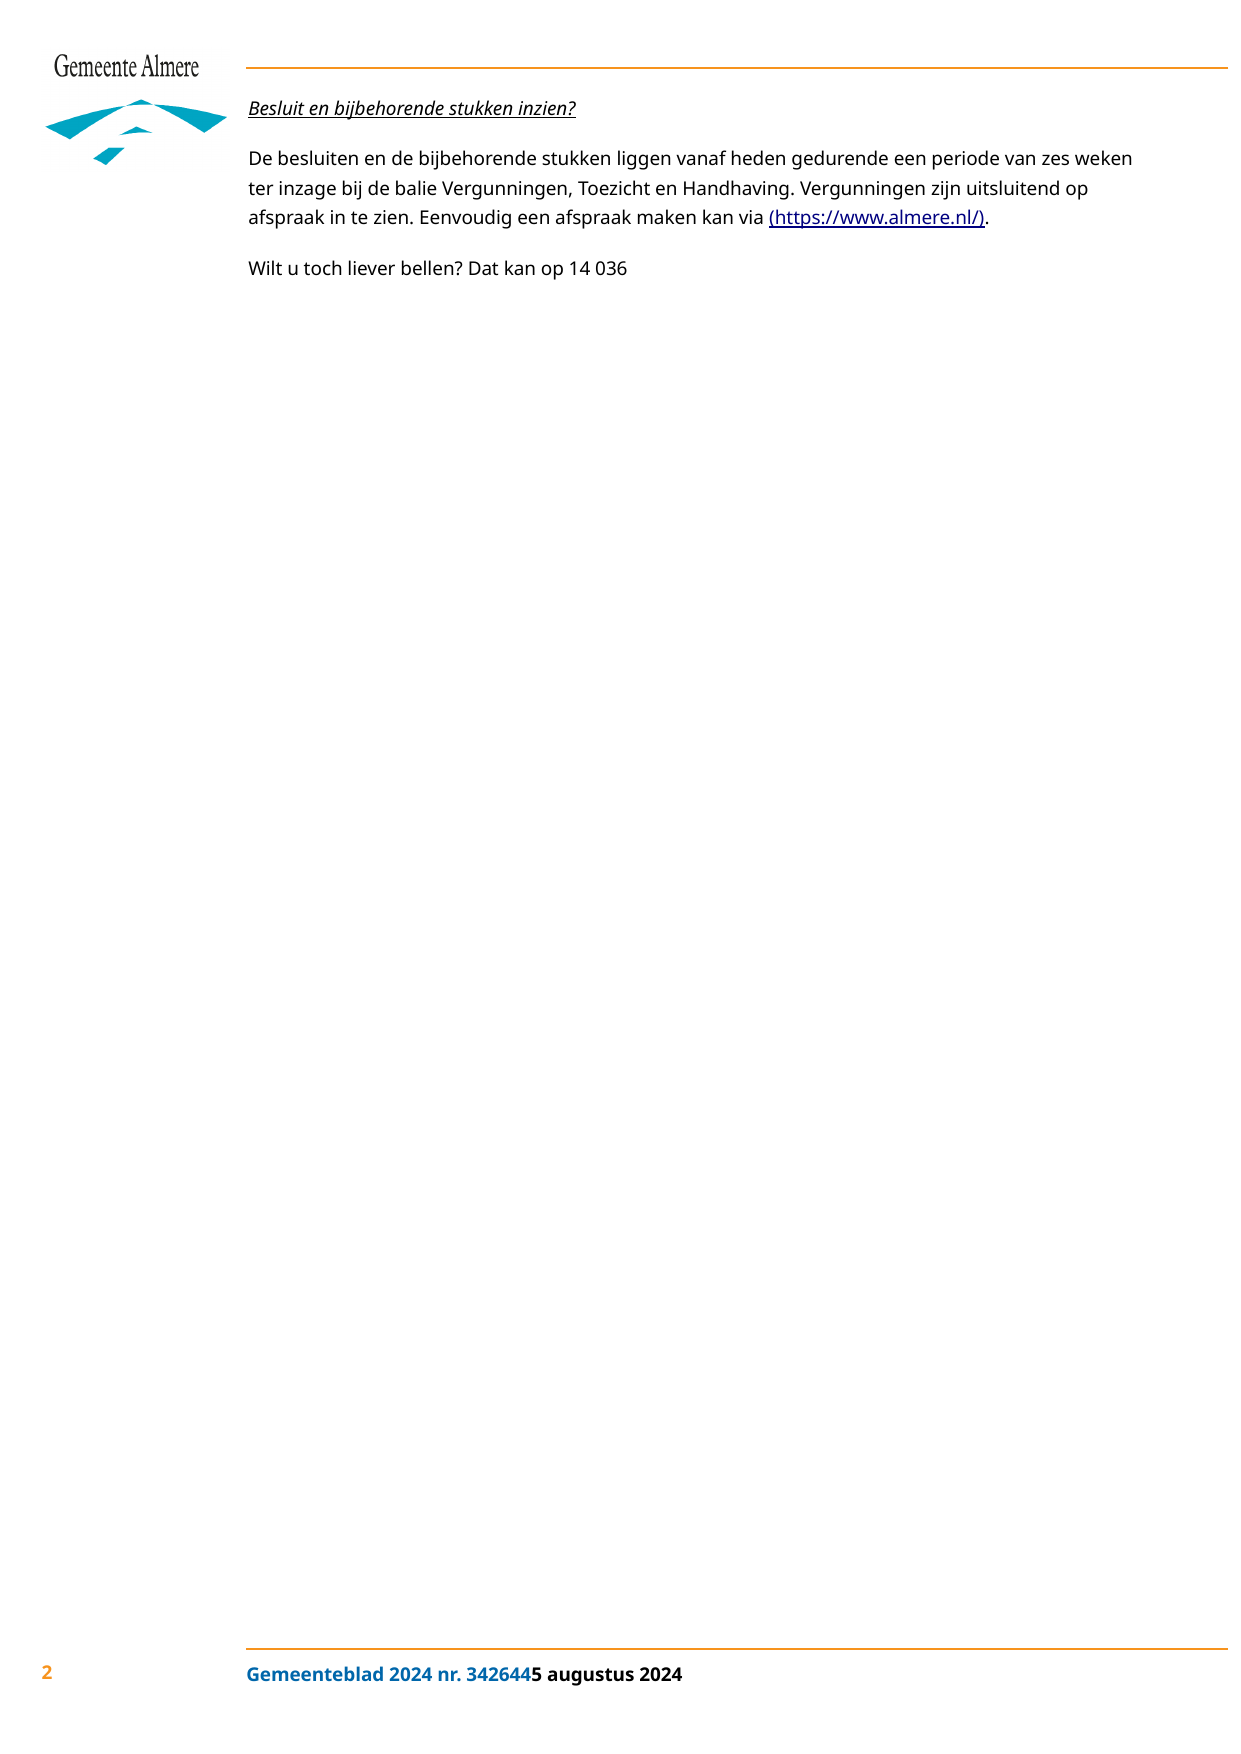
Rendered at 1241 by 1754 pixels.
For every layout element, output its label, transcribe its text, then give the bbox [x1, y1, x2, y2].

picture [41, 47, 231, 172]
text Wilt u toch liever bellen? Dat kan op 14 036 [248, 255, 1152, 281]
text De besluiten en de bijbehorende stukken liggen vanaf heden gedurende een periode van zes weken ter inzage bij de balie Vergunningen, Toezicht en Handhaving. Vergunningen zijn uitsluitend op afspraak in te zien. Eenvoudig een afspraak maken kan via (https://www.almere.nl/). [248, 145, 1152, 230]
text Besluit en bijbehorende stukken inzien? [248, 95, 1152, 121]
